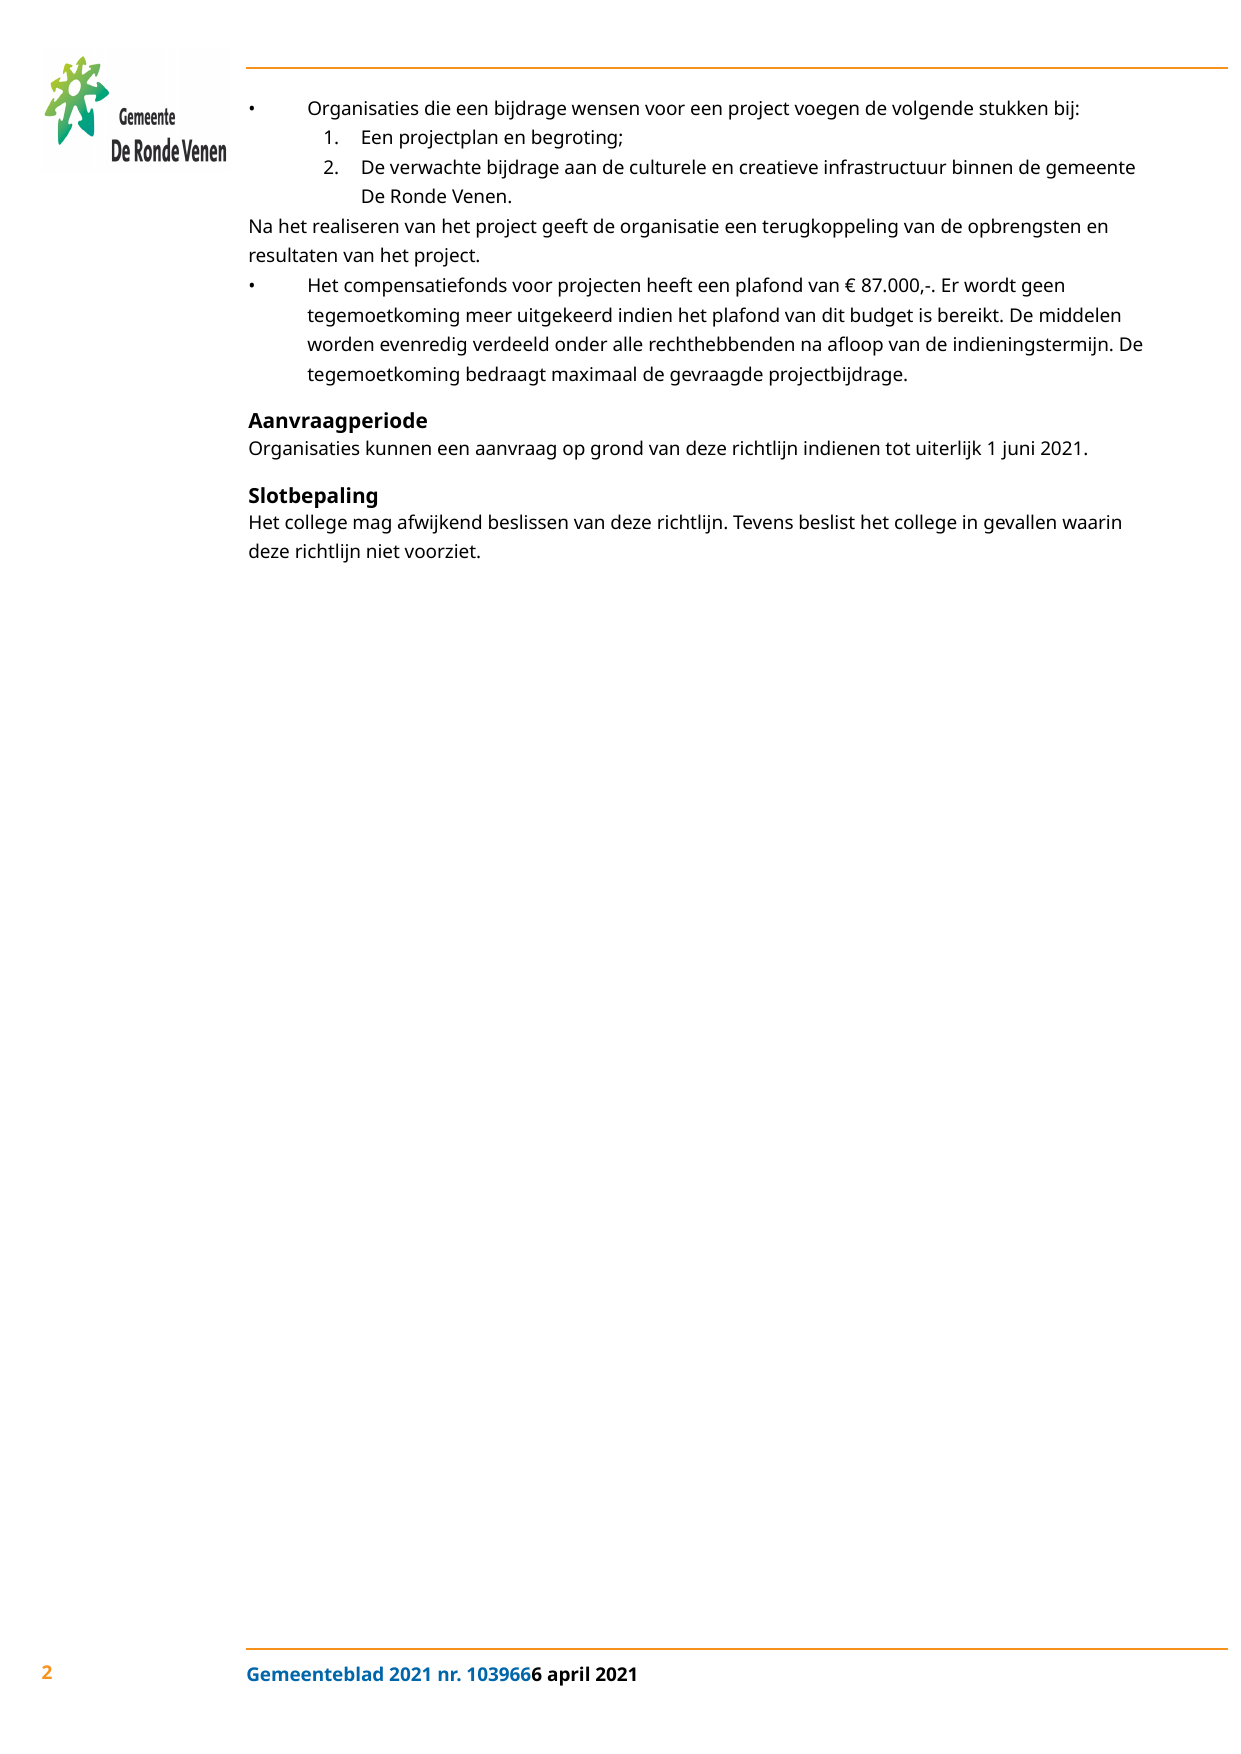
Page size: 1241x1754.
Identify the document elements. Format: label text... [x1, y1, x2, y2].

list De verwachte bijdrage aan de culturele en creatieve infrastructuur binnen de gemeente De Ronde Venen. [323, 154, 1152, 209]
text Aanvraagperiode [248, 407, 1152, 435]
text Het college mag afwijkend beslissen van deze richtlijn. Tevens beslist het college in gevallen waarin deze richtlijn niet voorziet. [248, 509, 1152, 564]
list Het compensatiefonds voor projecten heeft een plafond van € 87.000,-. Er wordt geen tegemoetkoming meer uitgekeerd indien het plafond van dit budget is bereikt. De middelen worden evenredig verdeeld onder alle rechthebbenden na afloop van de indieningstermijn. De tegemoetkoming bedraagt maximaal de gevraagde projectbijdrage. [248, 272, 1152, 387]
text Slotbepaling [248, 481, 1152, 509]
list Organisaties die een bijdrage wensen voor een project voegen de volgende stukken bij: [248, 95, 1152, 121]
list Een projectplan en begroting; [323, 124, 1152, 150]
picture [41, 47, 231, 172]
text Organisaties kunnen een aanvraag op grond van deze richtlijn indienen tot uiterlijk 1 juni 2021. [248, 435, 1152, 461]
text Na het realiseren van het project geeft de organisatie een terugkoppeling van de opbrengsten en resultaten van het project. [248, 213, 1152, 268]
